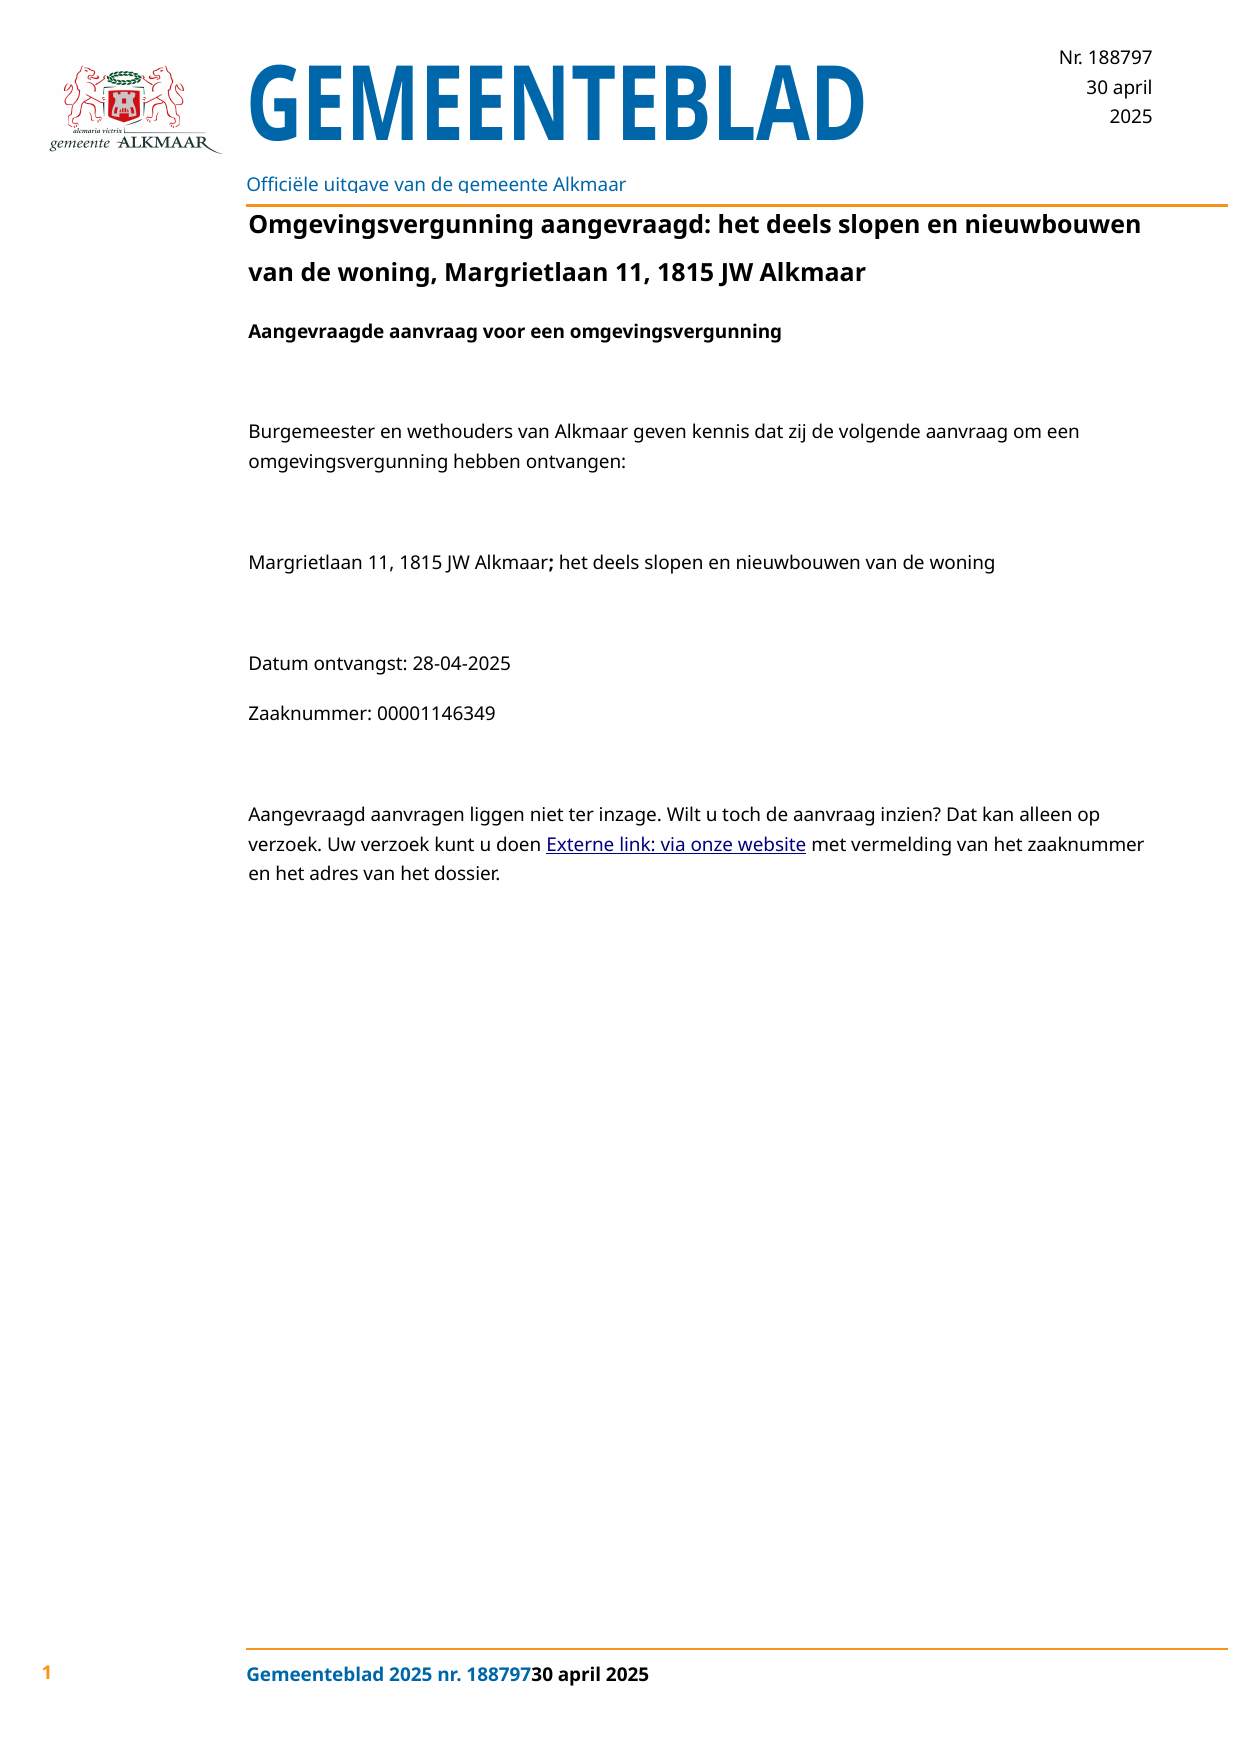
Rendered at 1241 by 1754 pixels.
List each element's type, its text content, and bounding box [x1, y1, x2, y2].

text Aangevraagd aanvragen liggen niet ter inzage. Wilt u toch de aanvraag inzien? Dat kan alleen op verzoek. Uw verzoek kunt u doen Externe link: via onze website met vermelding van het zaaknummer en het adres van het dossier. [248, 801, 1152, 886]
text Omgevingsvergunning aangevraagd: het deels slopen en nieuwbouwen van de woning, Margrietlaan 11, 1815 JW Alkmaar [248, 207, 1152, 288]
text Aangevraagde aanvraag voor een omgevingsvergunning [248, 318, 1152, 344]
picture [41, 47, 231, 172]
text Datum ontvangst: 28-04-2025 [248, 650, 1152, 676]
text Margrietlaan 11, 1815 JW Alkmaar; het deels slopen en nieuwbouwen van de woning [248, 549, 1152, 575]
text Zaaknummer: 00001146349 [248, 700, 1152, 726]
text Burgemeester en wethouders van Alkmaar geven kennis dat zij de volgende aanvraag om een omgevingsvergunning hebben ontvangen: [248, 419, 1152, 474]
